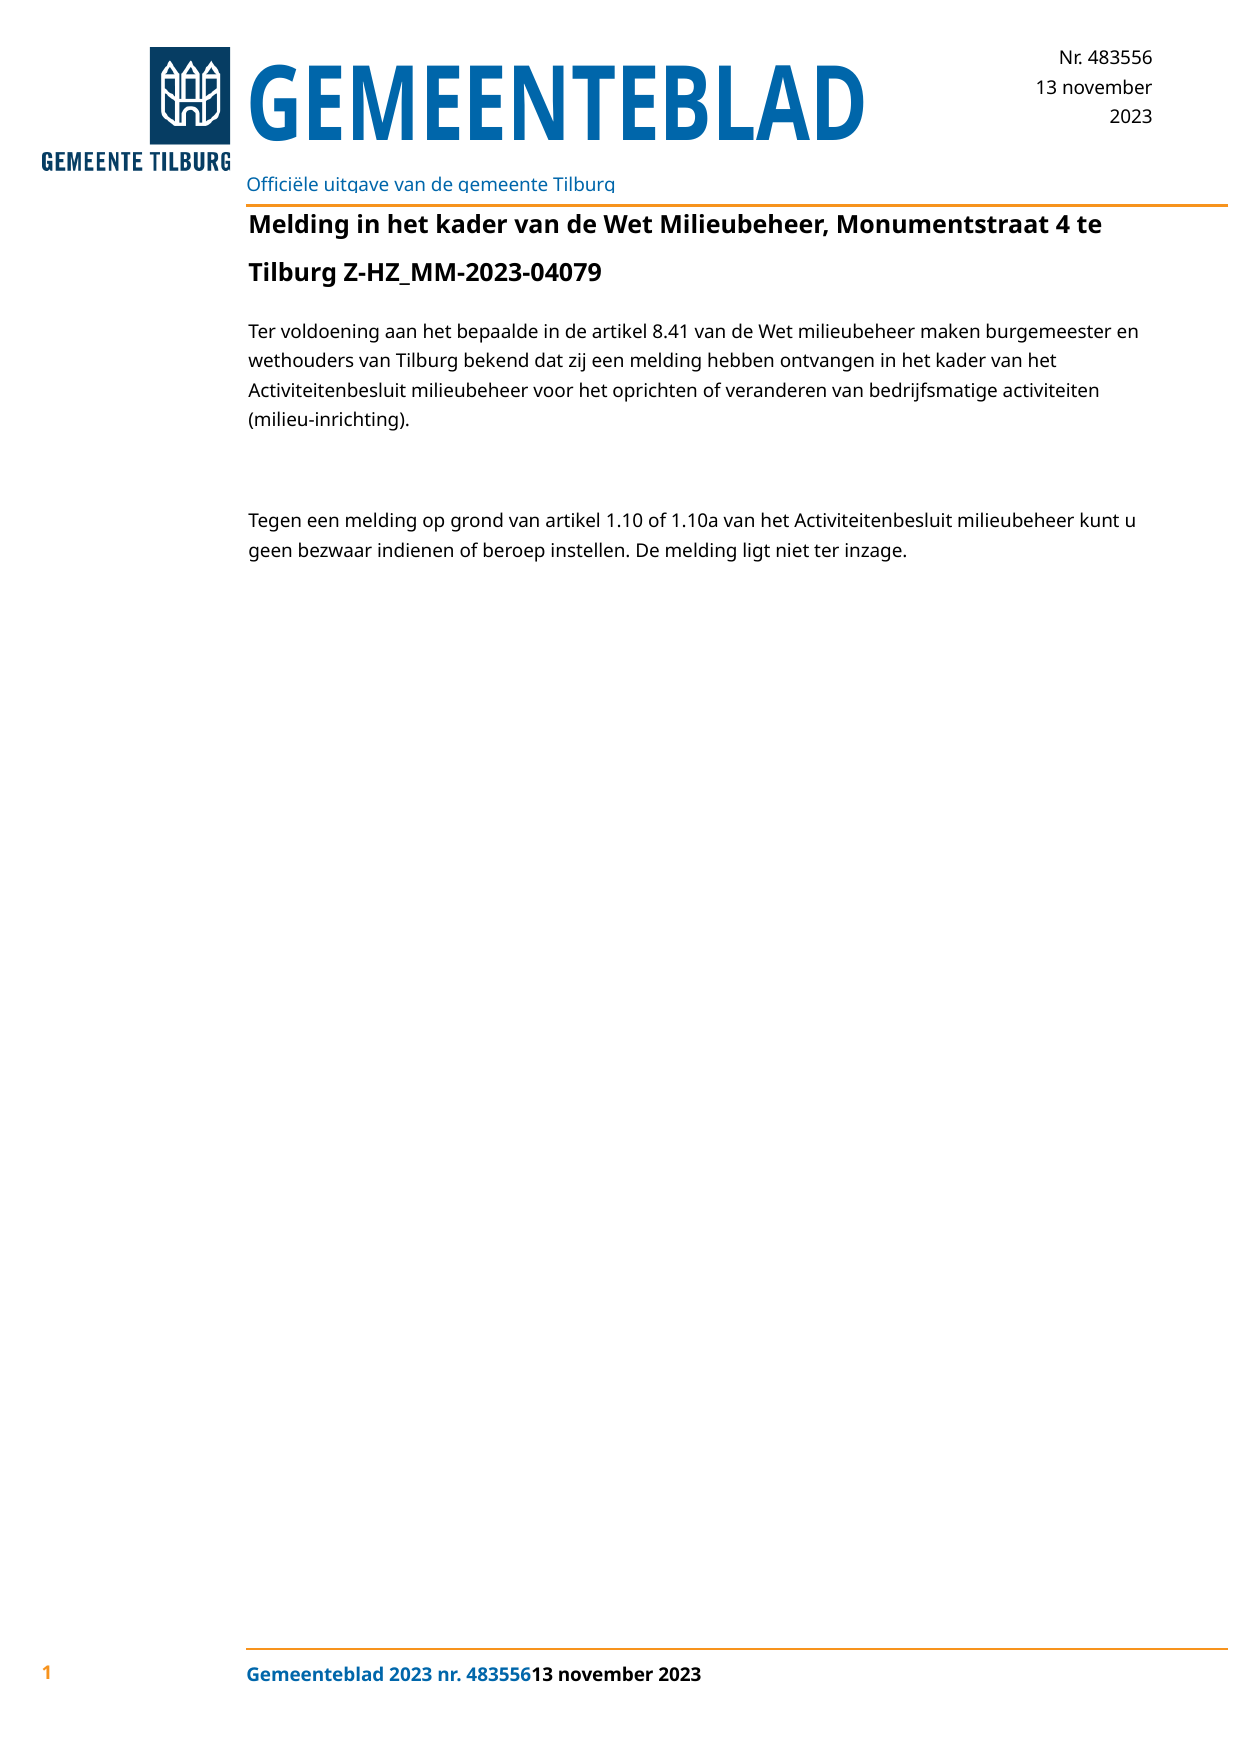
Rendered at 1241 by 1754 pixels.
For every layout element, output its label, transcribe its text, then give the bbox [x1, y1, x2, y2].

text Tegen een melding op grond van artikel 1.10 of 1.10a van het Activiteitenbesluit milieubeheer kunt u geen bezwaar indienen of beroep instellen. De melding ligt niet ter inzage. [248, 507, 1152, 563]
text Ter voldoening aan het bepaalde in de artikel 8.41 van de Wet milieubeheer maken burgemeester en wethouders van Tilburg bekend dat zij een melding hebben ontvangen in het kader van het Activiteitenbesluit milieubeheer voor het oprichten of veranderen van bedrijfsmatige activiteiten (milieu-inrichting). [248, 318, 1152, 432]
picture [41, 47, 231, 172]
text Melding in het kader van de Wet Milieubeheer, Monumentstraat 4 te Tilburg Z-HZ_MM-2023-04079 [248, 207, 1152, 288]
